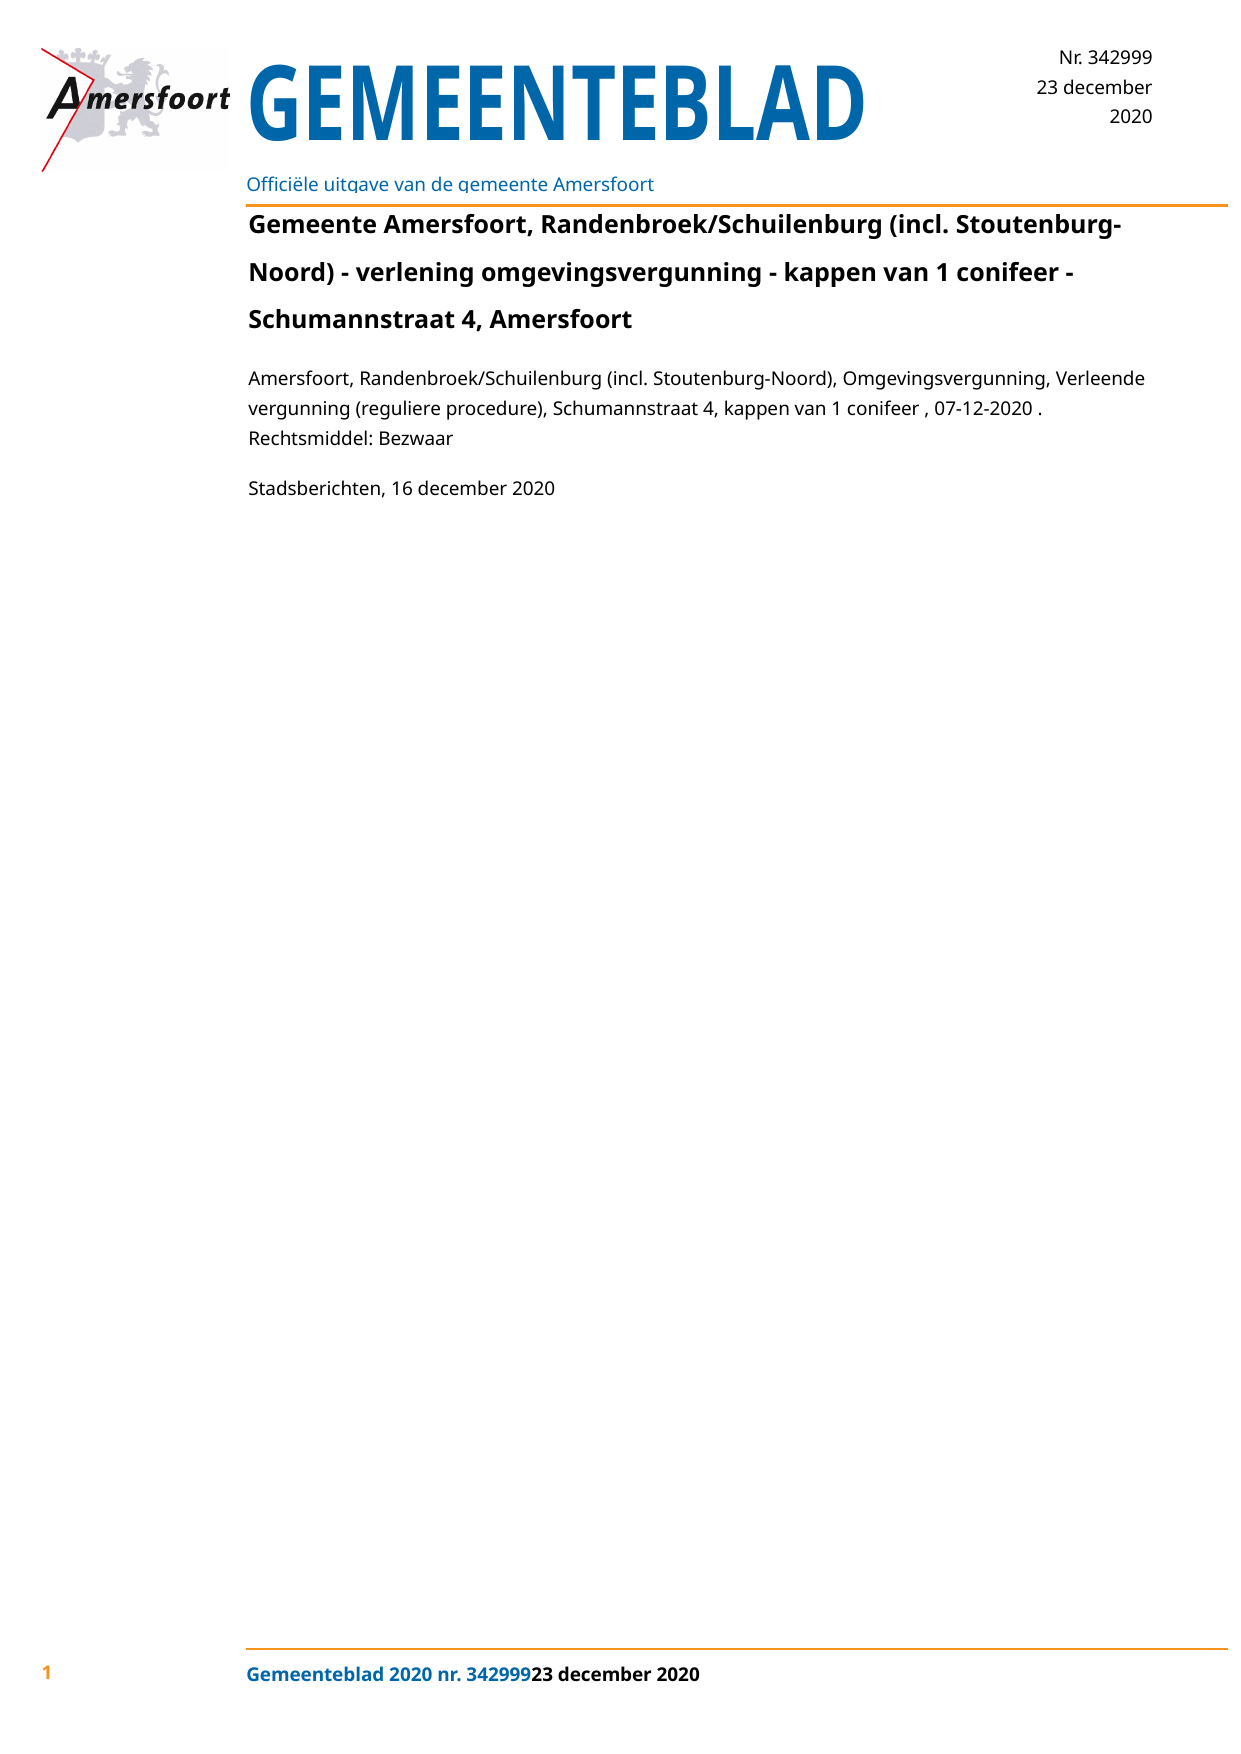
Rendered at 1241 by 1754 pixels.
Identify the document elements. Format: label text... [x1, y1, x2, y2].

text Amersfoort, Randenbroek/Schuilenburg (incl. Stoutenburg-Noord), Omgevingsvergunning, Verleende vergunning (reguliere procedure), Schumannstraat 4, kappen van 1 conifeer , 07-12-2020 . Rechtsmiddel: Bezwaar [248, 366, 1152, 450]
text Stadsberichten, 16 december 2020 [248, 475, 1152, 501]
text Gemeente Amersfoort, Randenbroek/Schuilenburg (incl. Stoutenburg-Noord) - verlening omgevingsvergunning - kappen van 1 conifeer - Schumannstraat 4, Amersfoort [248, 207, 1152, 336]
picture [41, 47, 231, 172]
